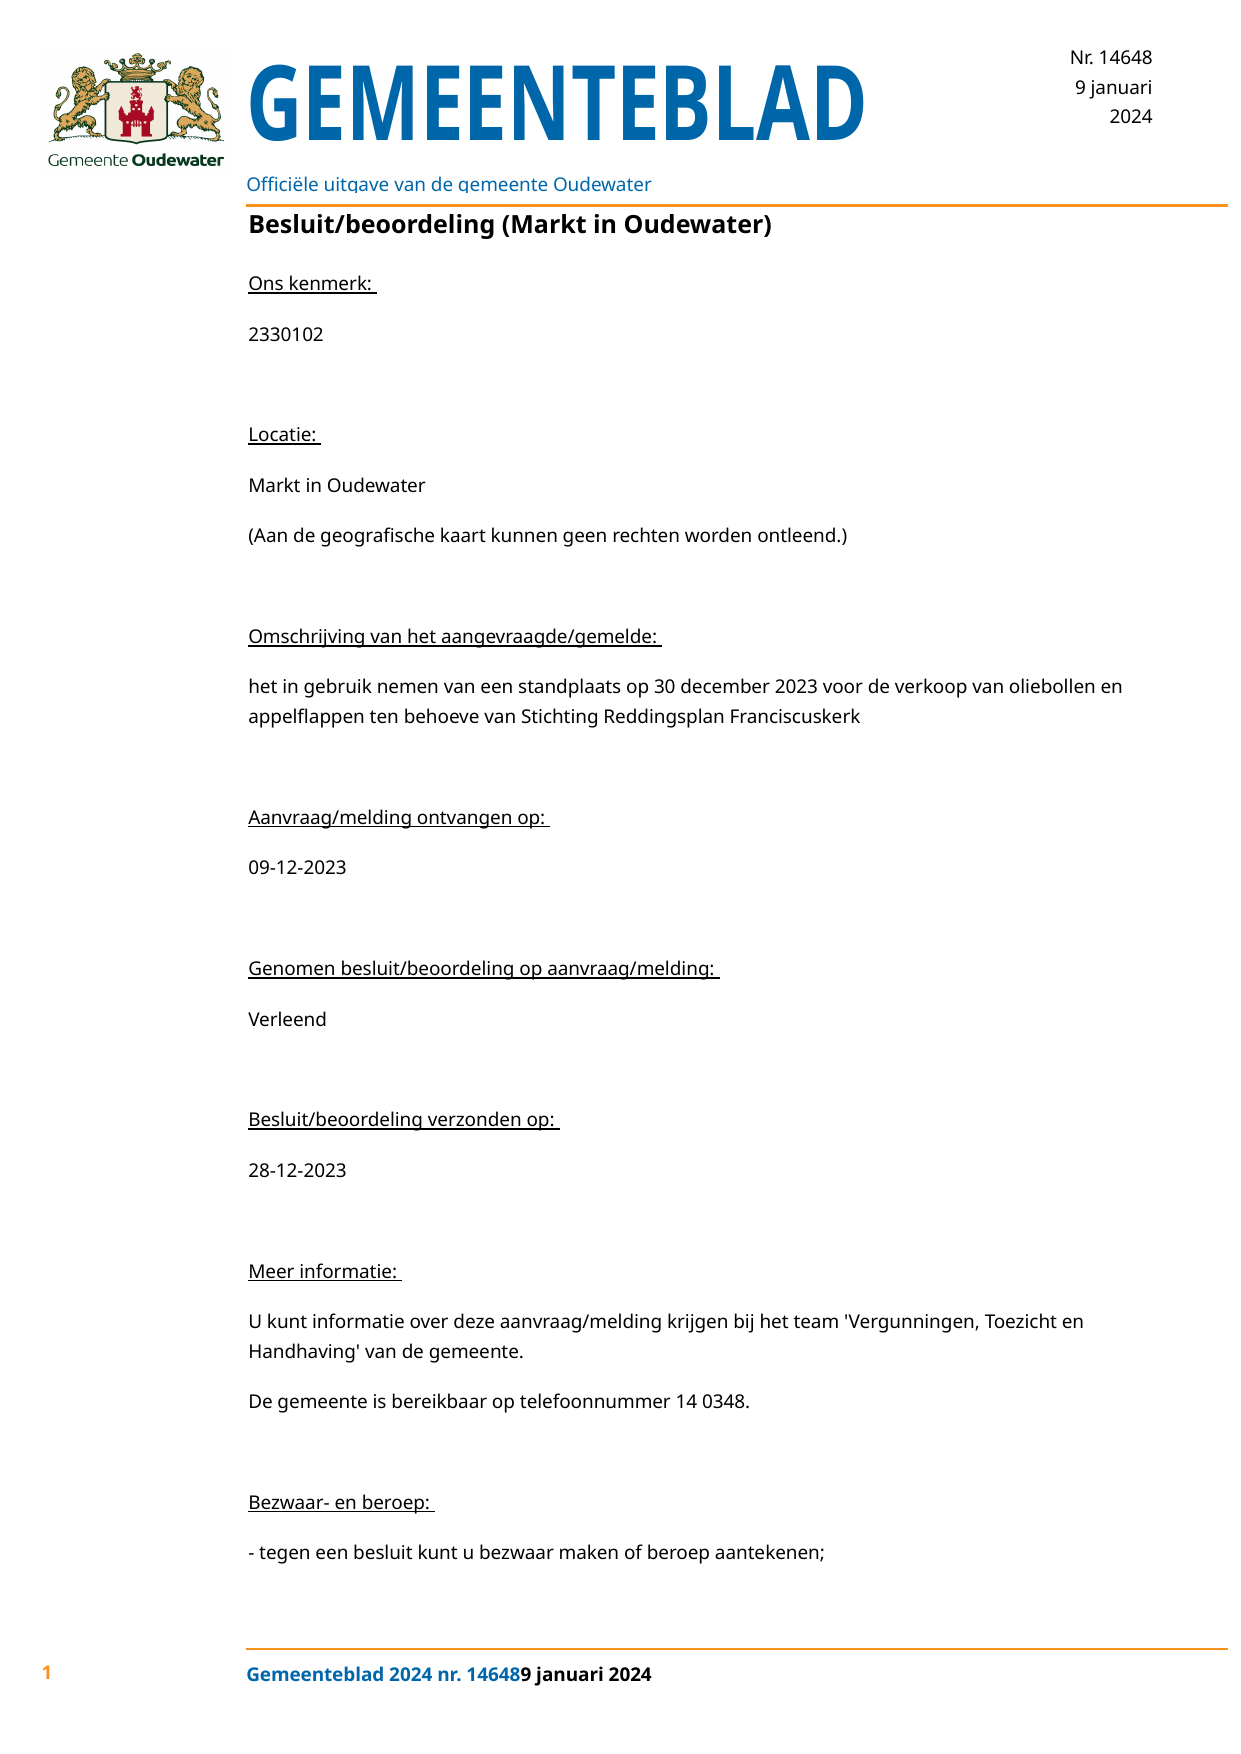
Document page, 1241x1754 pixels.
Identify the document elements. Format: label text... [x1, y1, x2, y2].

picture [41, 47, 231, 172]
text Locatie: [248, 422, 1152, 447]
text Bezwaar- en beroep: [248, 1489, 1152, 1515]
text U kunt informatie over deze aanvraag/melding krijgen bij het team 'Vergunningen, Toezicht en Handhaving' van de gemeente. [248, 1308, 1152, 1363]
text Meer informatie: [248, 1258, 1152, 1283]
text Verleend [248, 1006, 1152, 1031]
text Omschrijving van het aangevraagde/gemelde: [248, 623, 1152, 649]
text Genomen besluit/beoordeling op aanvraag/melding: [248, 955, 1152, 981]
text Besluit/beoordeling verzonden op: [248, 1107, 1152, 1132]
text Aanvraag/melding ontvangen op: [248, 804, 1152, 830]
text 2330102 [248, 321, 1152, 346]
text - tegen een besluit kunt u bezwaar maken of beroep aantekenen; [248, 1539, 1152, 1565]
text De gemeente is bereikbaar op telefoonnummer 14 0348. [248, 1388, 1152, 1414]
text 09-12-2023 [248, 854, 1152, 880]
text 28-12-2023 [248, 1157, 1152, 1183]
text Ons kenmerk: [248, 270, 1152, 296]
text Besluit/beoordeling (Markt in Oudewater) [248, 207, 1152, 241]
text Markt in Oudewater [248, 472, 1152, 498]
text (Aan de geografische kaart kunnen geen rechten worden ontleend.) [248, 522, 1152, 548]
text het in gebruik nemen van een standplaats op 30 december 2023 voor de verkoop van oliebollen en appelflappen ten behoeve van Stichting Reddingsplan Franciscuskerk [248, 674, 1152, 729]
